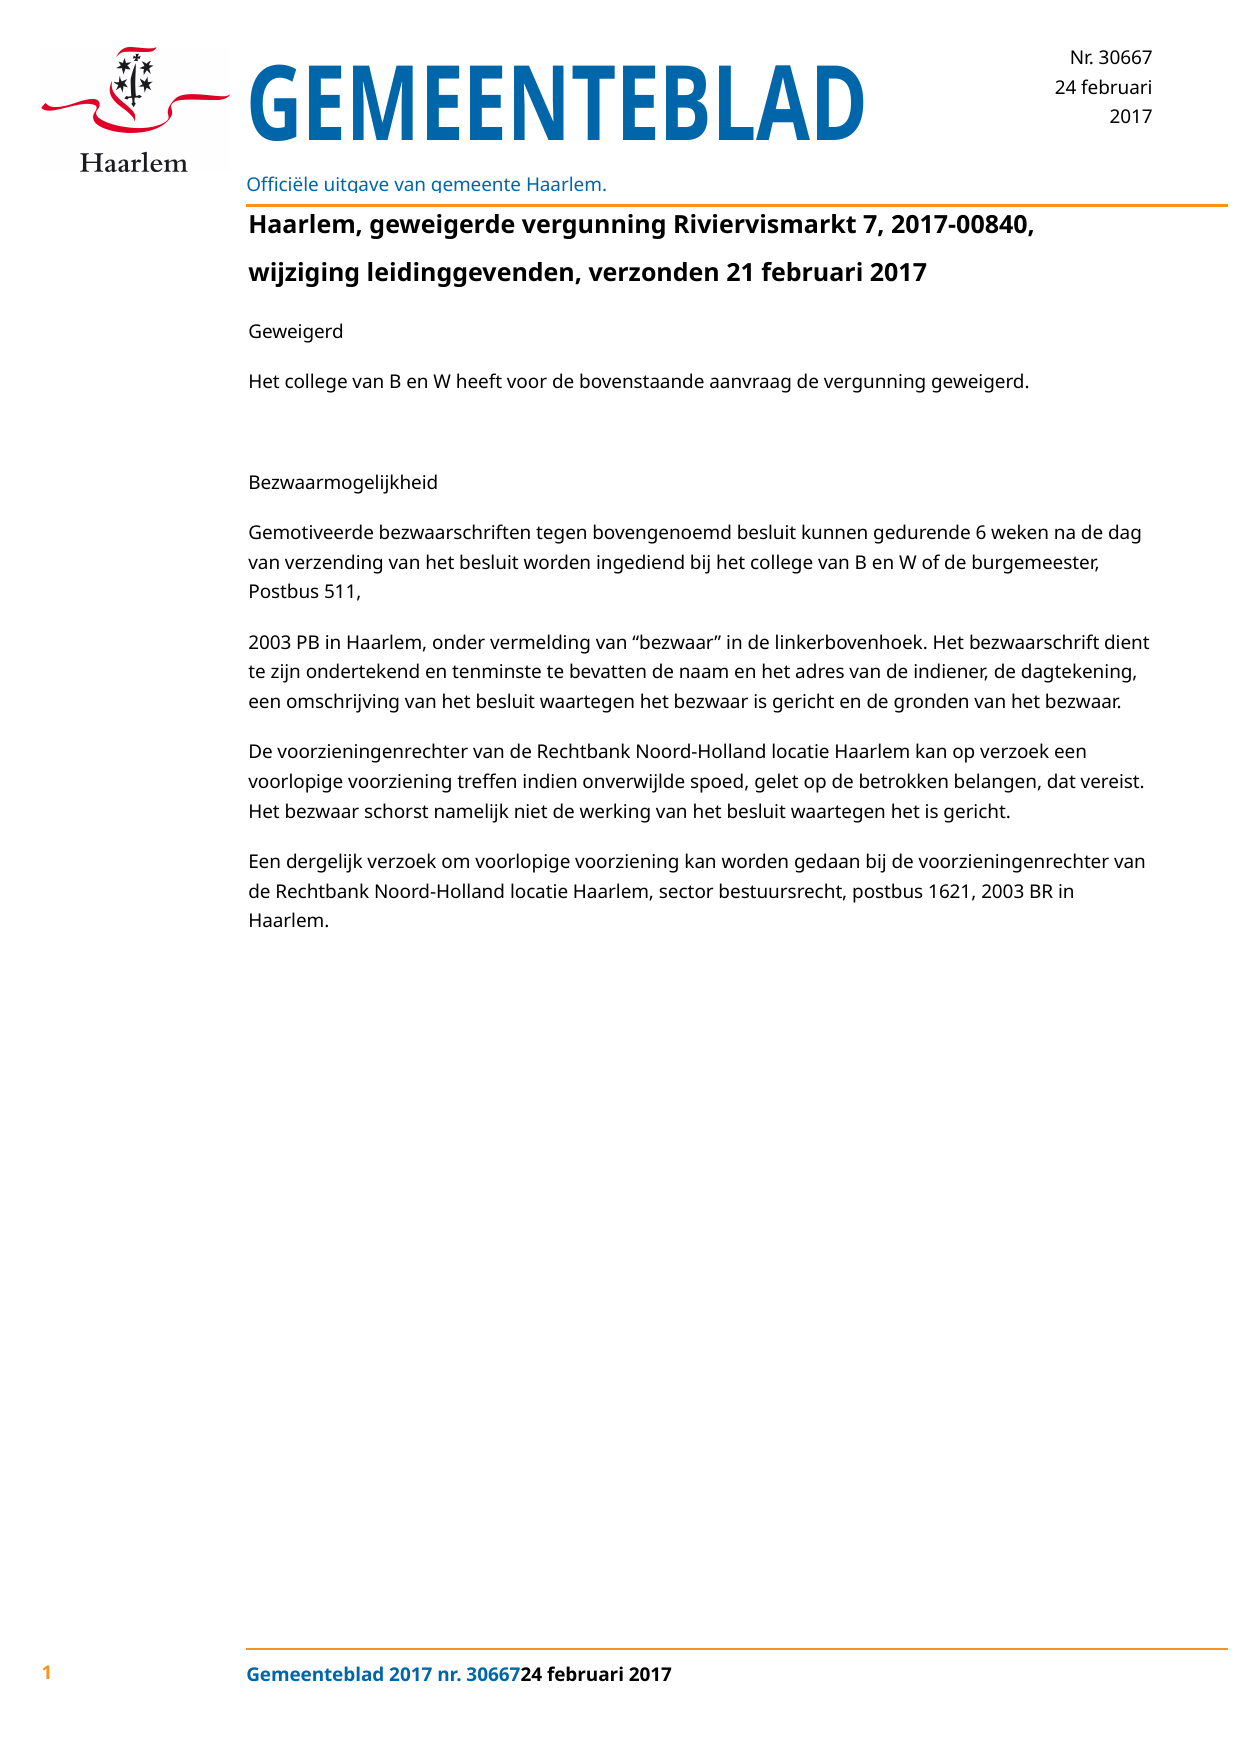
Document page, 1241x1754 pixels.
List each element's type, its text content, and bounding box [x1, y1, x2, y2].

text Een dergelijk verzoek om voorlopige voorziening kan worden gedaan bij de voorzieningenrechter van de Rechtbank Noord-Holland locatie Haarlem, sector bestuursrecht, postbus 1621, 2003 BR in Haarlem. [248, 848, 1152, 933]
text Gemotiveerde bezwaarschriften tegen bovengenoemd besluit kunnen gedurende 6 weken na de dag van verzending van het besluit worden ingediend bij het college van B en W of de burgemeester, Postbus 511, [248, 519, 1152, 604]
text Het college van B en W heeft voor de bovenstaande aanvraag de vergunning geweigerd. [248, 368, 1152, 394]
picture [41, 47, 231, 172]
text 2003 PB in Haarlem, onder vermelding van “bezwaar” in de linkerbovenhoek. Het bezwaarschrift dient te zijn ondertekend en tenminste te bevatten de naam en het adres van de indiener, de dagtekening, een omschrijving van het besluit waartegen het bezwaar is gericht en de gronden van het bezwaar. [248, 629, 1152, 714]
text De voorzieningenrechter van de Rechtbank Noord-Holland locatie Haarlem kan op verzoek een voorlopige voorziening treffen indien onverwijlde spoed, gelet op de betrokken belangen, dat vereist. Het bezwaar schorst namelijk niet de werking van het besluit waartegen het is gericht. [248, 739, 1152, 824]
text Geweigerd [248, 318, 1152, 344]
text Bezwaarmogelijkheid [248, 469, 1152, 495]
text Haarlem, geweigerde vergunning Riviervismarkt 7, 2017-00840, wijziging leidinggevenden, verzonden 21 februari 2017 [248, 207, 1152, 288]
